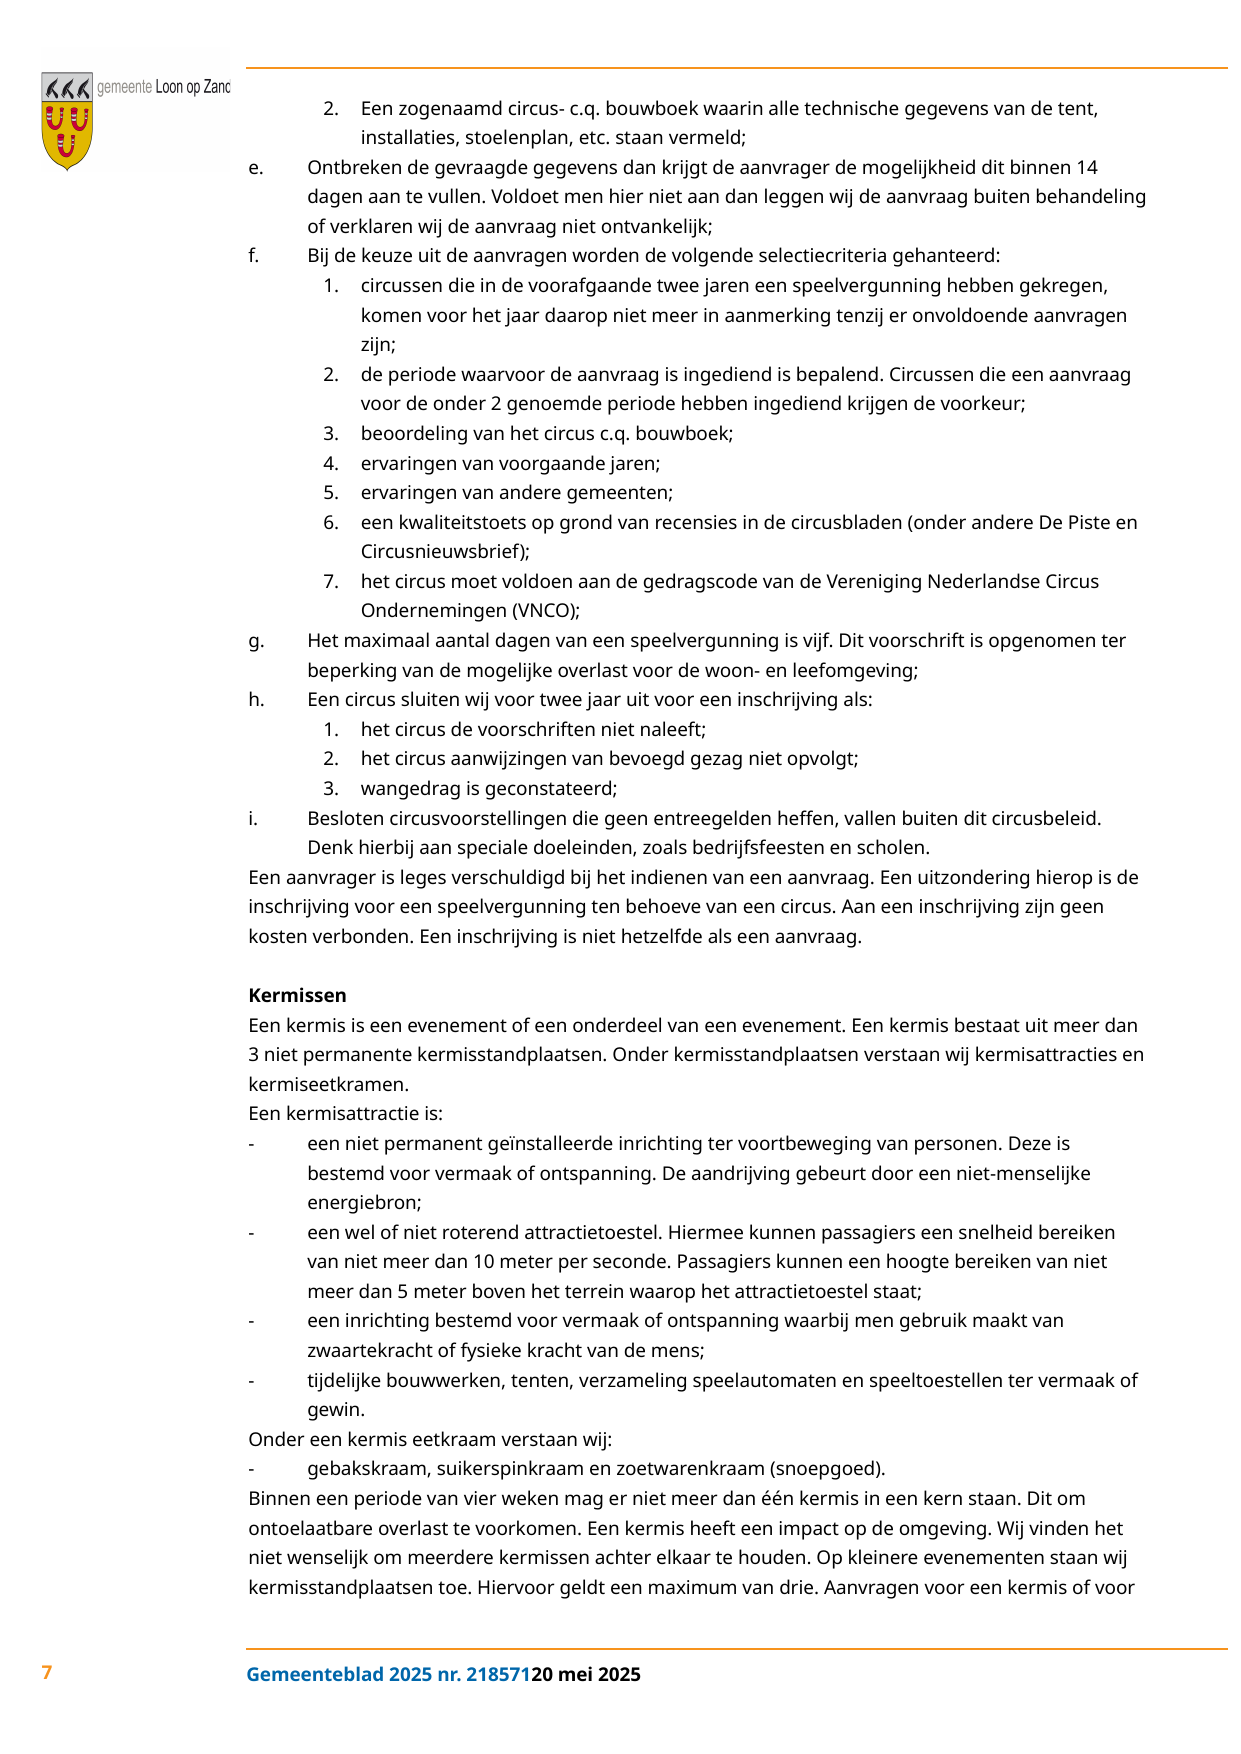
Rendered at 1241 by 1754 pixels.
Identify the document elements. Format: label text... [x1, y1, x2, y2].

list beoordeling van het circus c.q. bouwboek; [323, 420, 1152, 446]
list het circus moet voldoen aan de gedragscode van de Vereniging Nederlandse Circus Ondernemingen (VNCO); [323, 568, 1152, 623]
list Besloten circusvoorstellingen die geen entreegelden heffen, vallen buiten dit circusbeleid. Denk hierbij aan speciale doeleinden, zoals bedrijfsfeesten en scholen. [248, 805, 1152, 860]
list circussen die in de voorafgaande twee jaren een speelvergunning hebben gekregen, komen voor het jaar daarop niet meer in aanmerking tenzij er onvoldoende aanvragen zijn; [323, 272, 1152, 357]
list het circus aanwijzingen van bevoegd gezag niet opvolgt; [323, 746, 1152, 771]
list wangedrag is geconstateerd; [323, 775, 1152, 801]
list een inrichting bestemd voor vermaak of ontspanning waarbij men gebruik maakt van zwaartekracht of fysieke kracht van de mens; [248, 1308, 1152, 1363]
list gebakskraam, suikerspinkraam en zoetwarenkraam (snoepgoed). [248, 1456, 1152, 1481]
list een kwaliteitstoets op grond van recensies in de circusbladen (onder andere De Piste en Circusnieuwsbrief); [323, 509, 1152, 564]
list Het maximaal aantal dagen van een speelvergunning is vijf. Dit voorschrift is opgenomen ter beperking van de mogelijke overlast voor de woon- en leefomgeving; [248, 627, 1152, 683]
text Een kermis is een evenement of een onderdeel van een evenement. Een kermis bestaat uit meer dan 3 niet permanente kermisstandplaatsen. Onder kermisstandplaatsen verstaan wij kermisattracties en kermiseetkramen. [248, 1012, 1152, 1097]
list Een circus sluiten wij voor twee jaar uit voor een inschrijving als: [248, 686, 1152, 712]
list ervaringen van voorgaande jaren; [323, 450, 1152, 476]
list Een zogenaamd circus- c.q. bouwboek waarin alle technische gegevens van de tent, installaties, stoelenplan, etc. staan vermeld; [323, 95, 1152, 150]
text Onder een kermis eetkraam verstaan wij: [248, 1426, 1152, 1452]
list het circus de voorschriften niet naleeft; [323, 716, 1152, 742]
picture [41, 47, 231, 172]
list een niet permanent geïnstalleerde inrichting ter voortbeweging van personen. Deze is bestemd voor vermaak of ontspanning. De aandrijving gebeurt door een niet-menselijke energiebron; [248, 1130, 1152, 1215]
list de periode waarvoor de aanvraag is ingediend is bepalend. Circussen die een aanvraag voor de onder 2 genoemde periode hebben ingediend krijgen de voorkeur; [323, 361, 1152, 416]
list tijdelijke bouwwerken, tenten, verzameling speelautomaten en speeltoestellen ter vermaak of gewin. [248, 1367, 1152, 1422]
list een wel of niet roterend attractietoestel. Hiermee kunnen passagiers een snelheid bereiken van niet meer dan 10 meter per seconde. Passagiers kunnen een hoogte bereiken van niet meer dan 5 meter boven het terrein waarop het attractietoestel staat; [248, 1219, 1152, 1304]
text Binnen een periode van vier weken mag er niet meer dan één kermis in een kern staan. Dit om ontoelaatbare overlast te voorkomen. Een kermis heeft een impact op de omgeving. Wij vinden het niet wenselijk om meerdere kermissen achter elkaar te houden. Op kleinere evenementen staan wij kermisstandplaatsen toe. Hiervoor geldt een maximum van drie. Aanvragen voor een kermis of voor [248, 1485, 1152, 1600]
text Een aanvrager is leges verschuldigd bij het indienen van een aanvraag. Een uitzondering hierop is de inschrijving voor een speelvergunning ten behoeve van een circus. Aan een inschrijving zijn geen kosten verbonden. Een inschrijving is niet hetzelfde als een aanvraag. [248, 864, 1152, 949]
list ervaringen van andere gemeenten; [323, 479, 1152, 505]
list Bij de keuze uit de aanvragen worden de volgende selectiecriteria gehanteerd: [248, 243, 1152, 268]
list Ontbreken de gevraagde gegevens dan krijgt de aanvrager de mogelijkheid dit binnen 14 dagen aan te vullen. Voldoet men hier niet aan dan leggen wij de aanvraag buiten behandeling of verklaren wij de aanvraag niet ontvankelijk; [248, 154, 1152, 239]
text Een kermisattractie is: [248, 1101, 1152, 1126]
text Kermissen [248, 982, 1152, 1008]
